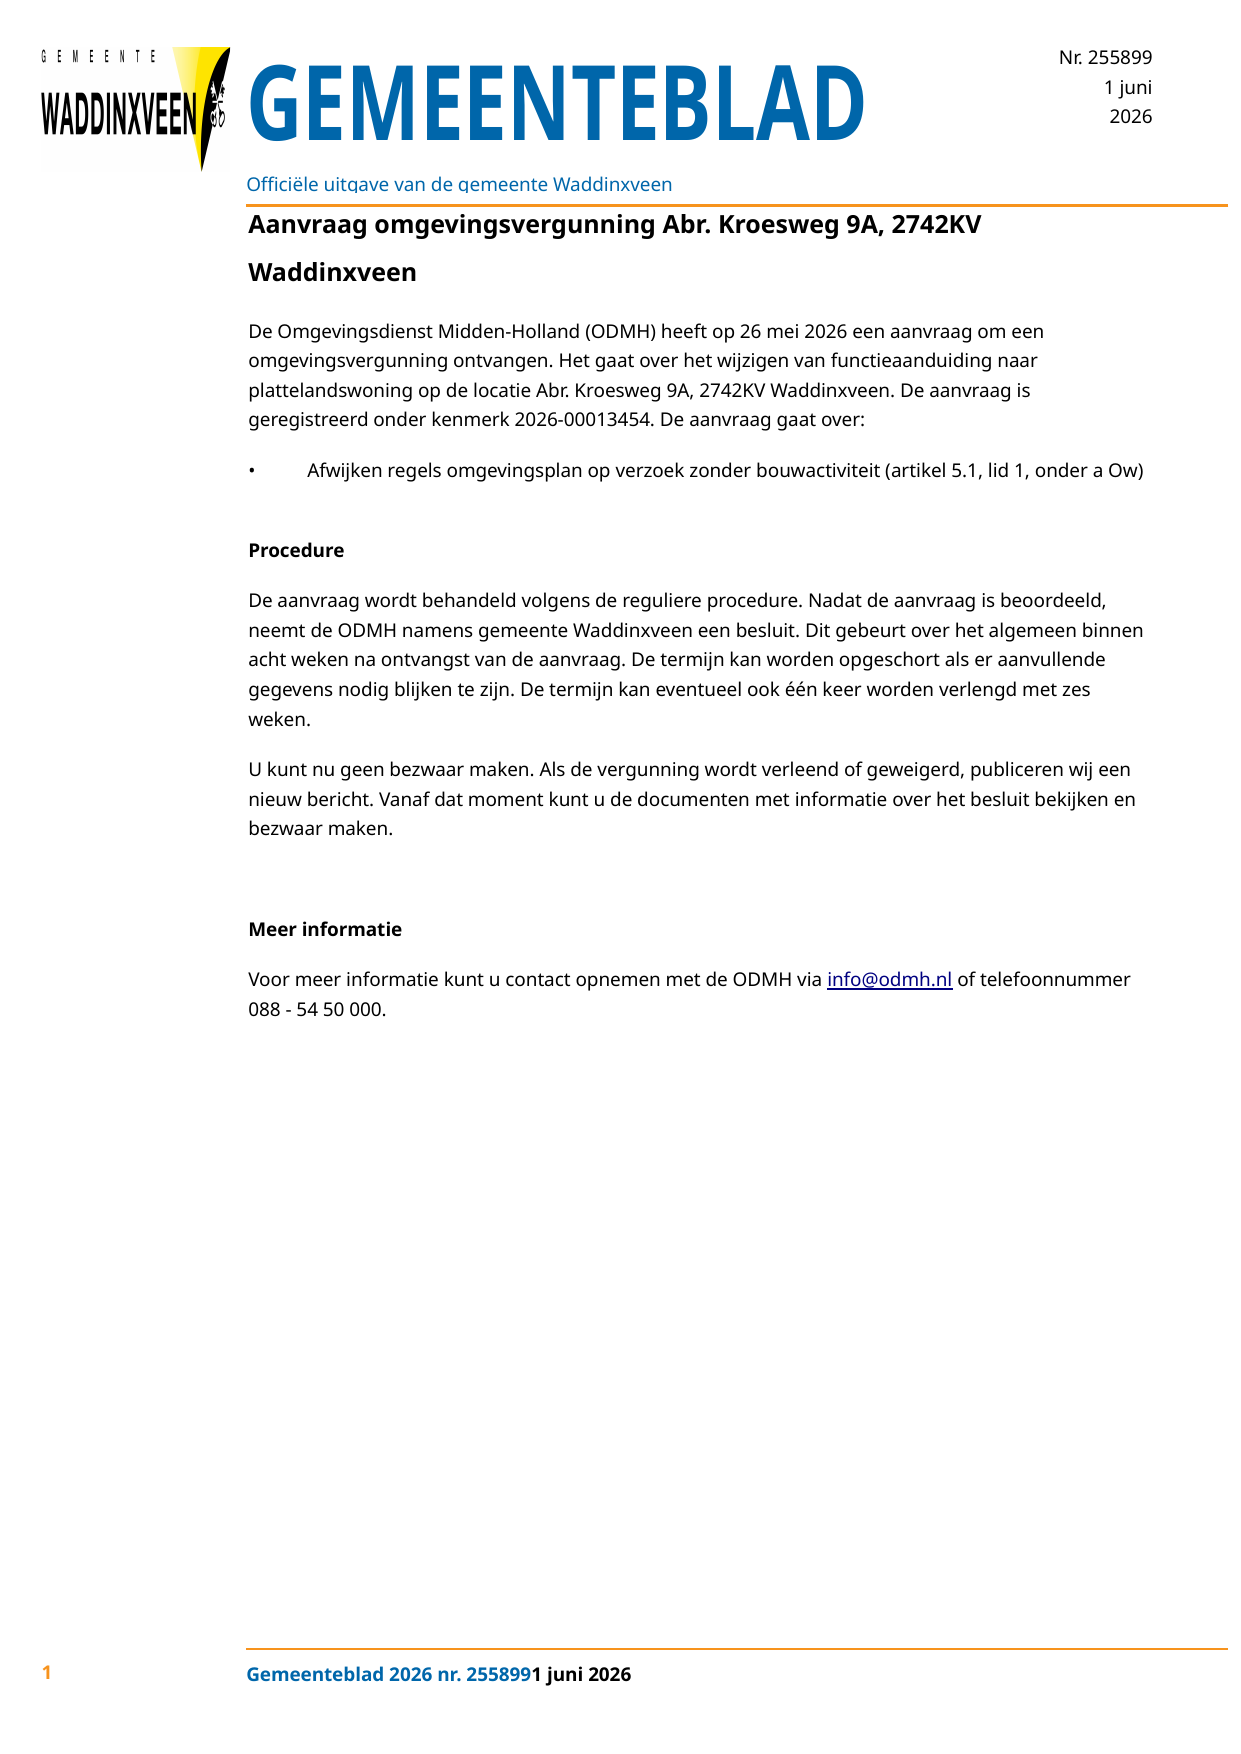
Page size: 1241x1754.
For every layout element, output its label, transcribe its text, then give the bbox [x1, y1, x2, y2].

text U kunt nu geen bezwaar maken. Als de vergunning wordt verleend of geweigerd, publiceren wij een nieuw bericht. Vanaf dat moment kunt u de documenten met informatie over het besluit bekijken en bezwaar maken. [248, 756, 1152, 841]
text De Omgevingsdienst Midden-Holland (ODMH) heeft op 26 mei 2026 een aanvraag om een omgevingsvergunning ontvangen. Het gaat over het wijzigen van functieaanduiding naar plattelandswoning op de locatie Abr. Kroesweg 9A, 2742KV Waddinxveen. De aanvraag is geregistreerd onder kenmerk 2026-00013454. De aanvraag gaat over: [248, 318, 1152, 432]
text Voor meer informatie kunt u contact opnemen met de ODMH via info@odmh.nl of telefoonnummer 088 - 54 50 000. [248, 967, 1152, 1022]
text De aanvraag wordt behandeld volgens de reguliere procedure. Nadat de aanvraag is beoordeeld, neemt de ODMH namens gemeente Waddinxveen een besluit. Dit gebeurt over het algemeen binnen acht weken na ontvangst van de aanvraag. De termijn kan worden opgeschort als er aanvullende gegevens nodig blijken te zijn. De termijn kan eventueel ook één keer worden verlengd met zes weken. [248, 587, 1152, 732]
text Meer informatie [248, 916, 1152, 942]
text Procedure [248, 537, 1152, 563]
list Afwijken regels omgevingsplan op verzoek zonder bouwactiviteit (artikel 5.1, lid 1, onder a Ow) [248, 457, 1152, 483]
picture [41, 47, 231, 172]
text Aanvraag omgevingsvergunning Abr. Kroesweg 9A, 2742KV Waddinxveen [248, 207, 1152, 288]
